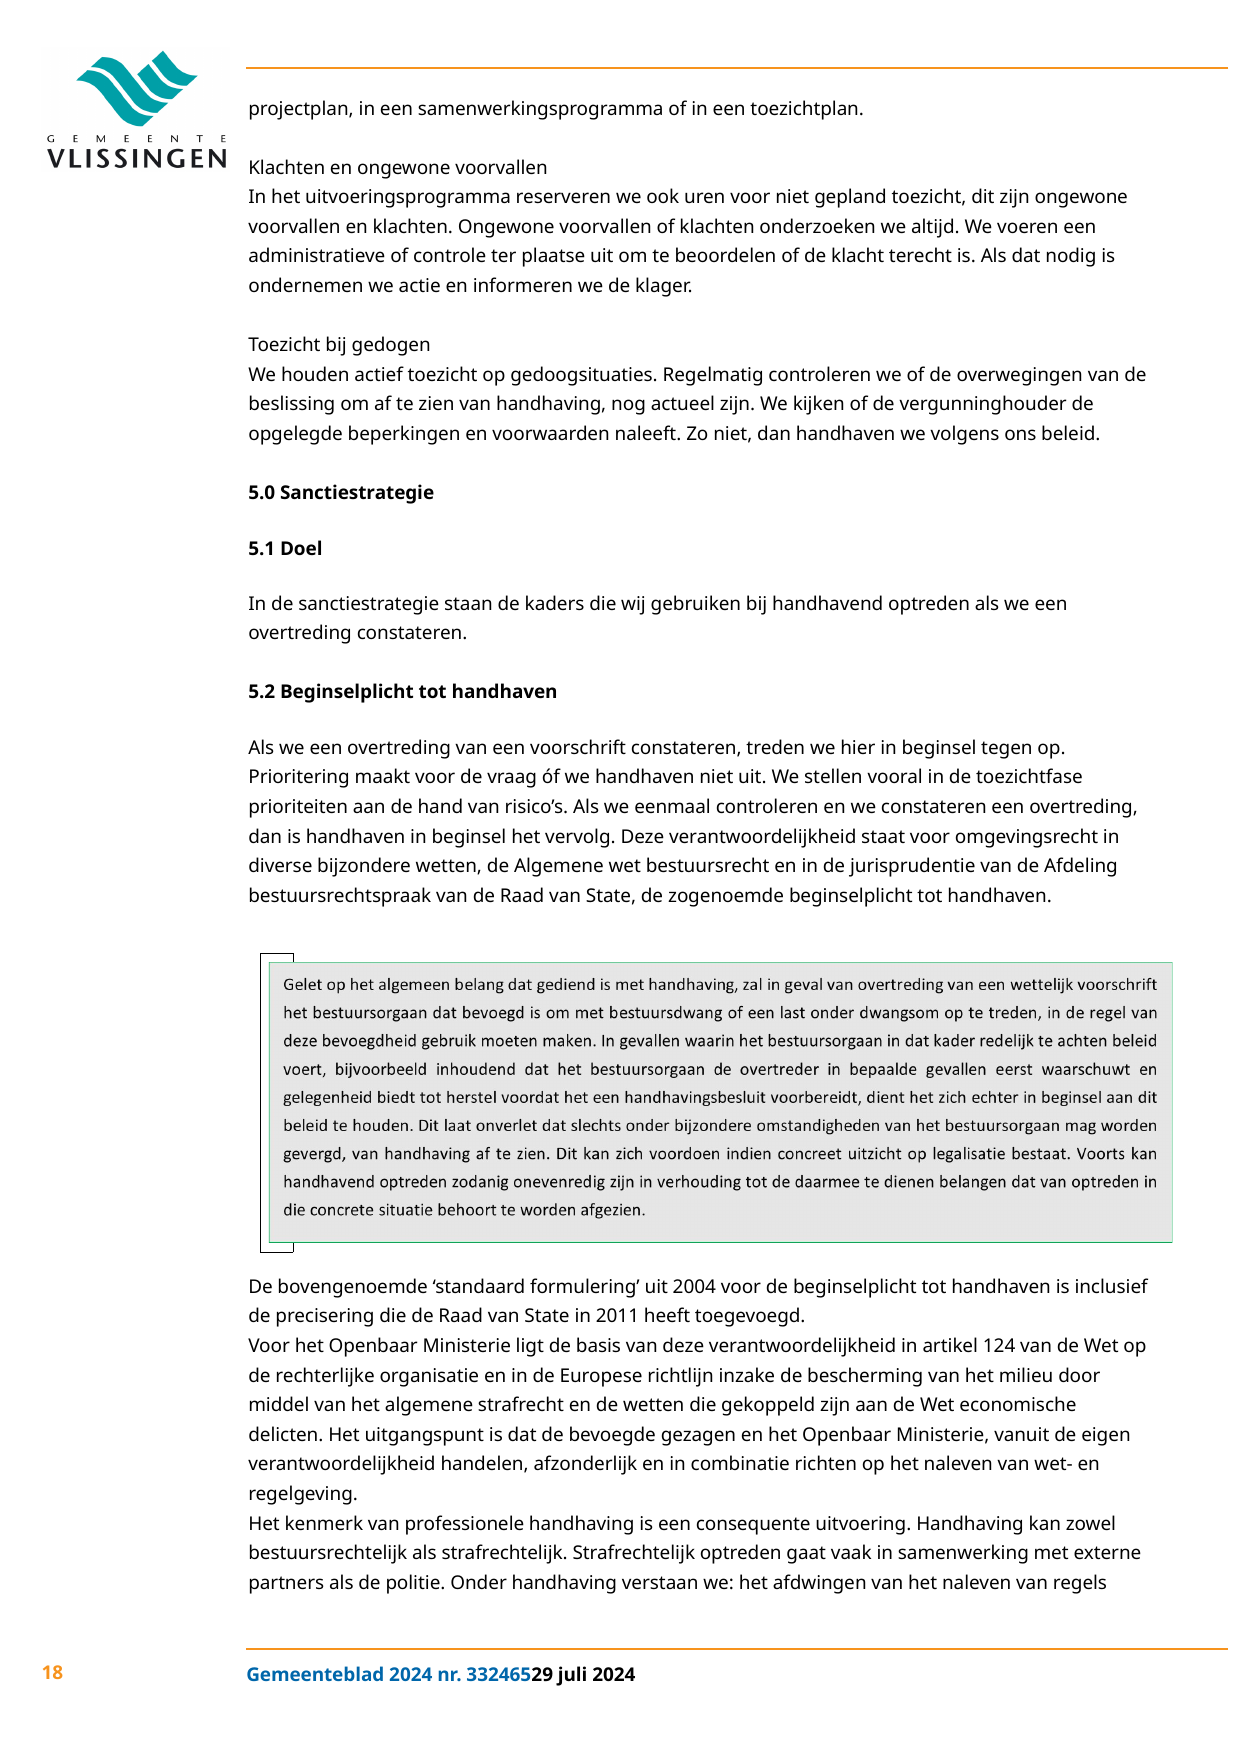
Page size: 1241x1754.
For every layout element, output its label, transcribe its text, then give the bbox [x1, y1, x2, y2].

text De bovengenoemde ‘standaard formulering’ uit 2004 voor de beginselplicht tot handhaven is inclusief de precisering die de Raad van State in 2011 heeft toegevoegd. [248, 1273, 1152, 1328]
text Toezicht bij gedogen [248, 331, 1152, 357]
text Voor het Openbaar Ministerie ligt de basis van deze verantwoordelijkheid in artikel 124 van de Wet op de rechterlijke organisatie en in de Europese richtlijn inzake de bescherming van het milieu door middel van het algemene strafrecht en de wetten die gekoppeld zijn aan de Wet economische delicten. Het uitgangspunt is dat de bevoegde gezagen en het Openbaar Ministerie, vanuit de eigen verantwoordelijkheid handelen, afzonderlijk en in combinatie richten op het naleven van wet- en regelgeving. [248, 1332, 1152, 1506]
text Klachten en ongewone voorvallen [248, 154, 1152, 180]
text We houden actief toezicht op gedoogsituaties. Regelmatig controleren we of de overwegingen van de beslissing om af te zien van handhaving, nog actueel zijn. We kijken of de vergunninghouder de opgelegde beperkingen en voorwaarden naleeft. Zo niet, dan handhaven we volgens ons beleid. [248, 361, 1152, 446]
text 5.1 Doel [248, 535, 1152, 560]
text Het kenmerk van professionele handhaving is een consequente uitvoering. Handhaving kan zowel bestuursrechtelijk als strafrechtelijk. Strafrechtelijk optreden gaat vaak in samenwerking met externe partners als de politie. Onder handhaving verstaan we: het afdwingen van het naleven van regels [248, 1510, 1152, 1594]
picture [268, 962, 1173, 1243]
text In het uitvoeringsprogramma reserveren we ook uren voor niet gepland toezicht, dit zijn ongewone voorvallen en klachten. Ongewone voorvallen of klachten onderzoeken we altijd. We voeren een administratieve of controle ter plaatse uit om te beoordelen of de klacht terecht is. Als dat nodig is ondernemen we actie en informeren we de klager. [248, 183, 1152, 298]
text 5.2 Beginselplicht tot handhaven [248, 679, 1152, 704]
picture [41, 47, 231, 172]
text projectplan, in een samenwerkingsprogramma of in een toezichtplan. [248, 95, 1152, 121]
text 5.0 Sanctiestrategie [248, 479, 1152, 505]
text Als we een overtreding van een voorschrift constateren, treden we hier in beginsel tegen op. Prioritering maakt voor de vraag óf we handhaven niet uit. We stellen vooral in de toezichtfase prioriteiten aan de hand van risico’s. Als we eenmaal controleren en we constateren een overtreding, dan is handhaven in beginsel het vervolg. Deze verantwoordelijkheid staat voor omgevingsrecht in diverse bijzondere wetten, de Algemene wet bestuursrecht en in de jurisprudentie van de Afdeling bestuursrechtspraak van de Raad van State, de zogenoemde beginselplicht tot handhaven. [248, 734, 1152, 908]
text In de sanctiestrategie staan de kaders die wij gebruiken bij handhavend optreden als we een overtreding constateren. [248, 590, 1152, 645]
